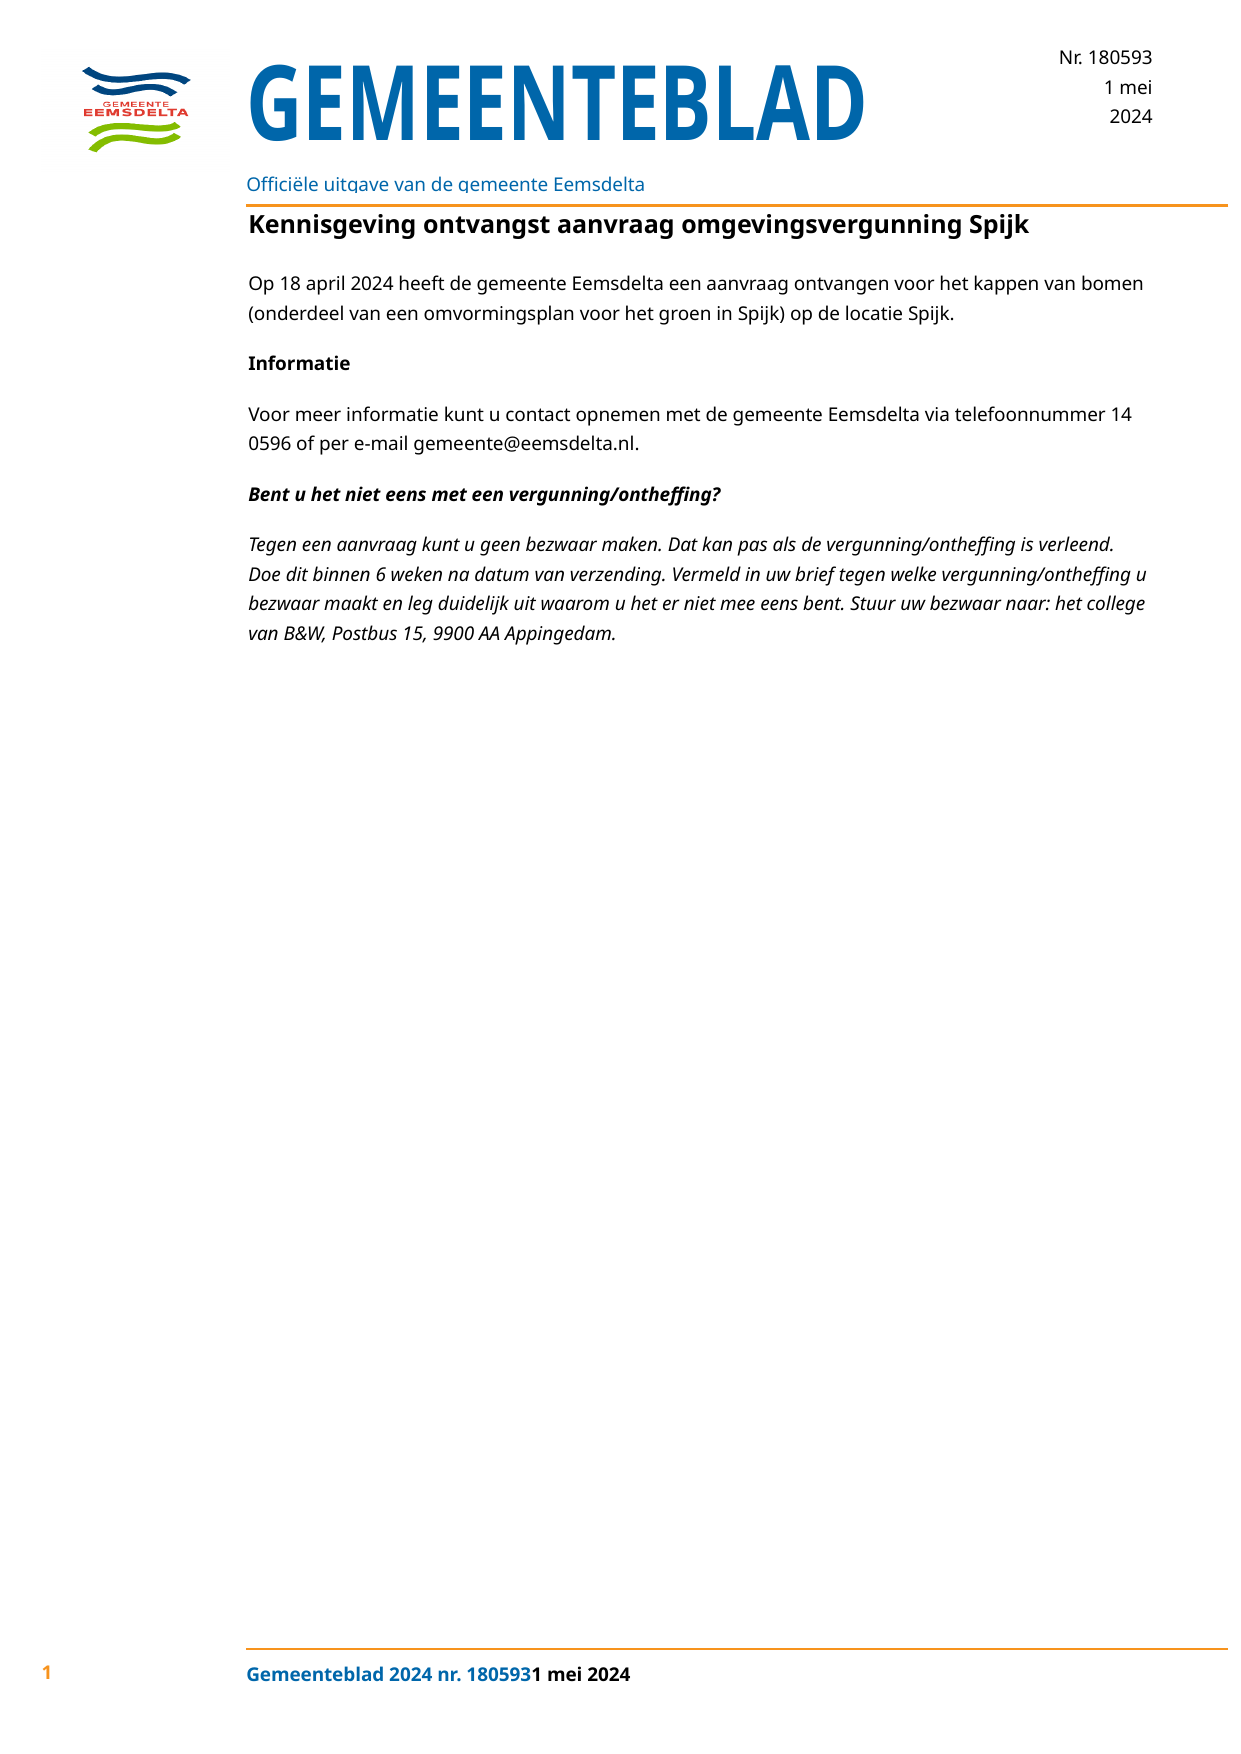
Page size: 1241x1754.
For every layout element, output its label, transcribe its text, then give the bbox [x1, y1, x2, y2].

picture [41, 47, 231, 172]
text Tegen een aanvraag kunt u geen bezwaar maken. Dat kan pas als de vergunning/ontheffing is verleend. Doe dit binnen 6 weken na datum van verzending. Vermeld in uw brief tegen welke vergunning/ontheffing u bezwaar maakt en leg duidelijk uit waarom u het er niet mee eens bent. Stuur uw bezwaar naar: het college van B&W, Postbus 15, 9900 AA Appingedam. [248, 531, 1152, 646]
text Bent u het niet eens met een vergunning/ontheffing? [248, 481, 1152, 506]
text Kennisgeving ontvangst aanvraag omgevingsvergunning Spijk [248, 207, 1152, 241]
text Informatie [248, 350, 1152, 376]
text Op 18 april 2024 heeft de gemeente Eemsdelta een aanvraag ontvangen voor het kappen van bomen (onderdeel van een omvormingsplan voor het groen in Spijk) op de locatie Spijk. [248, 270, 1152, 326]
text Voor meer informatie kunt u contact opnemen met de gemeente Eemsdelta via telefoonnummer 14 0596 of per e-mail gemeente@eemsdelta.nl. [248, 401, 1152, 456]
